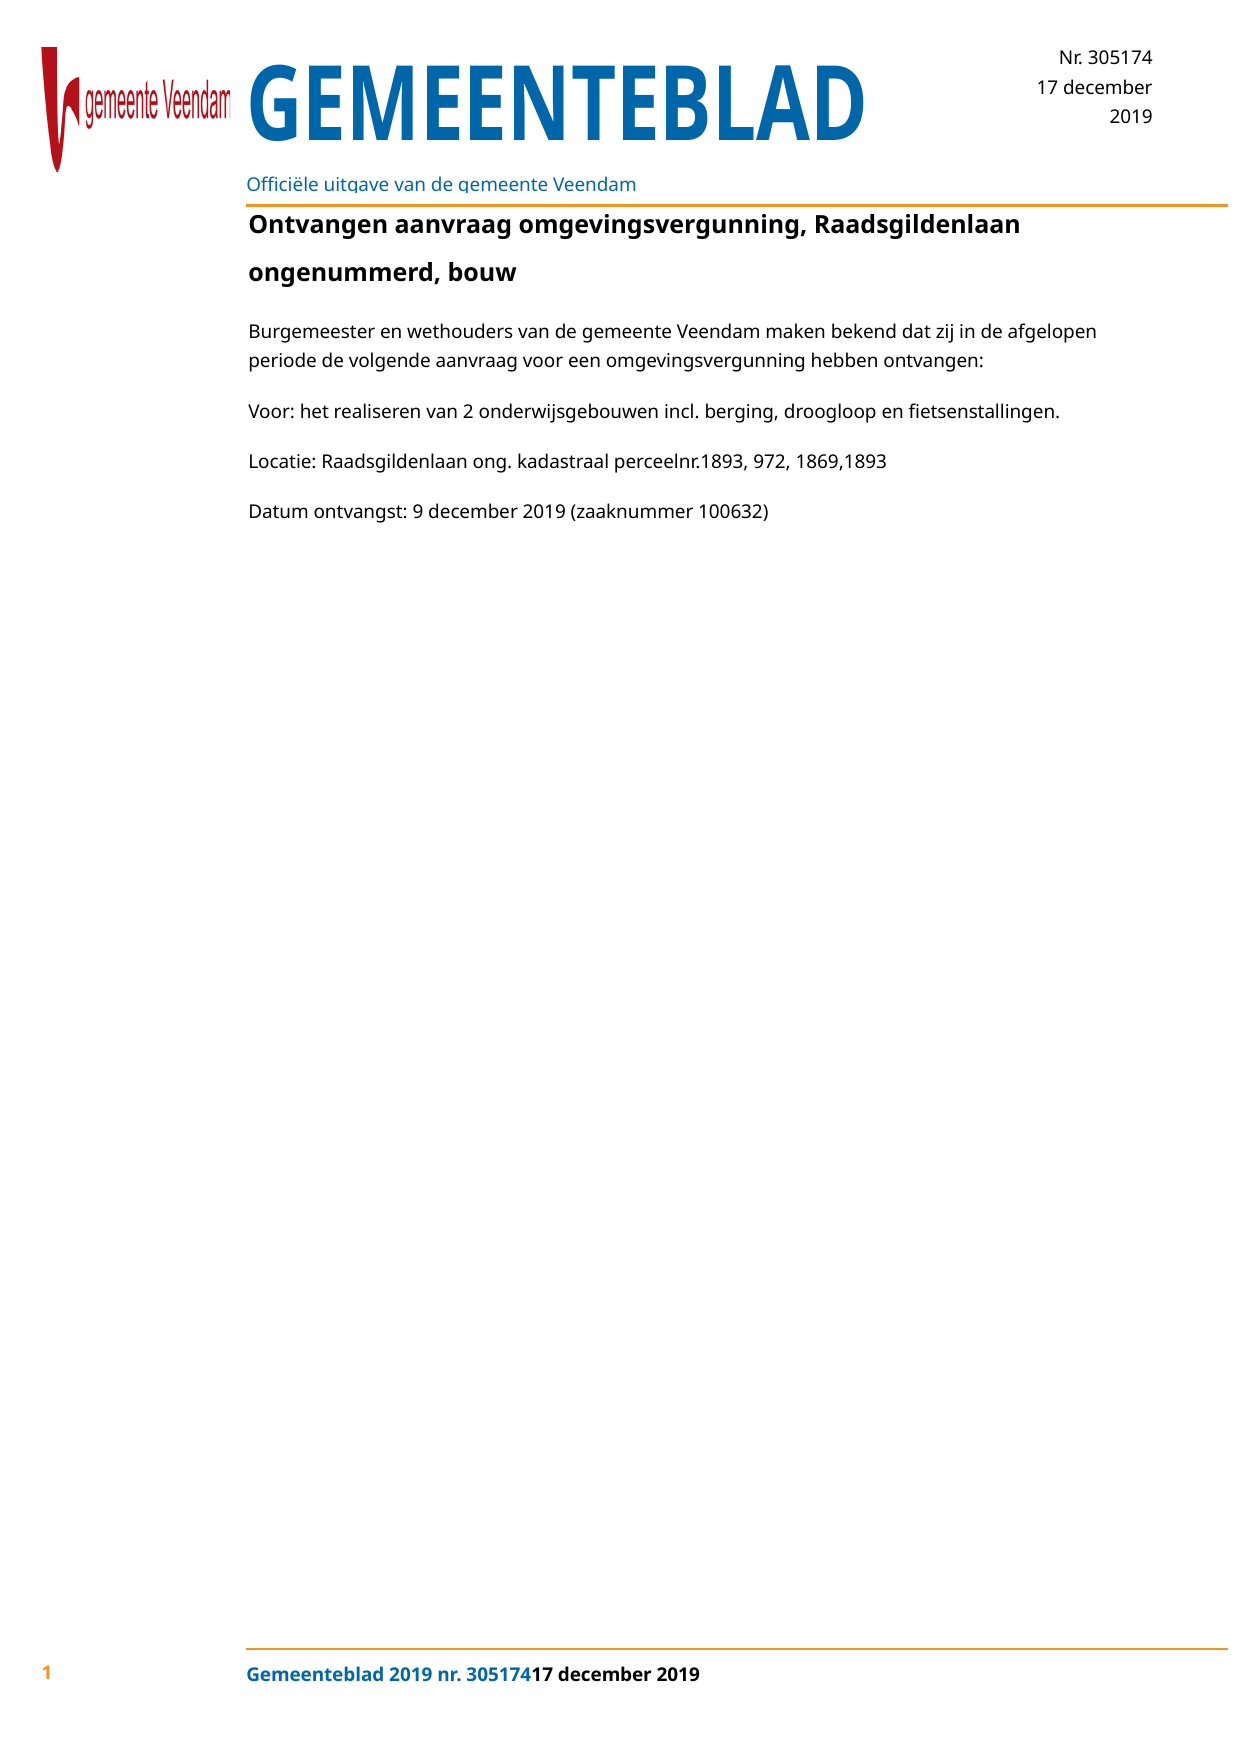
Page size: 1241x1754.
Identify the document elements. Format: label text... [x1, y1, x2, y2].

text Burgemeester en wethouders van de gemeente Veendam maken bekend dat zij in de afgelopen periode de volgende aanvraag voor een omgevingsvergunning hebben ontvangen: [248, 318, 1152, 373]
text Voor: het realiseren van 2 onderwijsgebouwen incl. berging, droogloop en fietsenstallingen. [248, 398, 1152, 424]
text Locatie: Raadsgildenlaan ong. kadastraal perceelnr.1893, 972, 1869,1893 [248, 448, 1152, 474]
text Datum ontvangst: 9 december 2019 (zaaknummer 100632) [248, 499, 1152, 524]
text Ontvangen aanvraag omgevingsvergunning, Raadsgildenlaan ongenummerd, bouw [248, 207, 1152, 288]
picture [41, 47, 231, 172]
